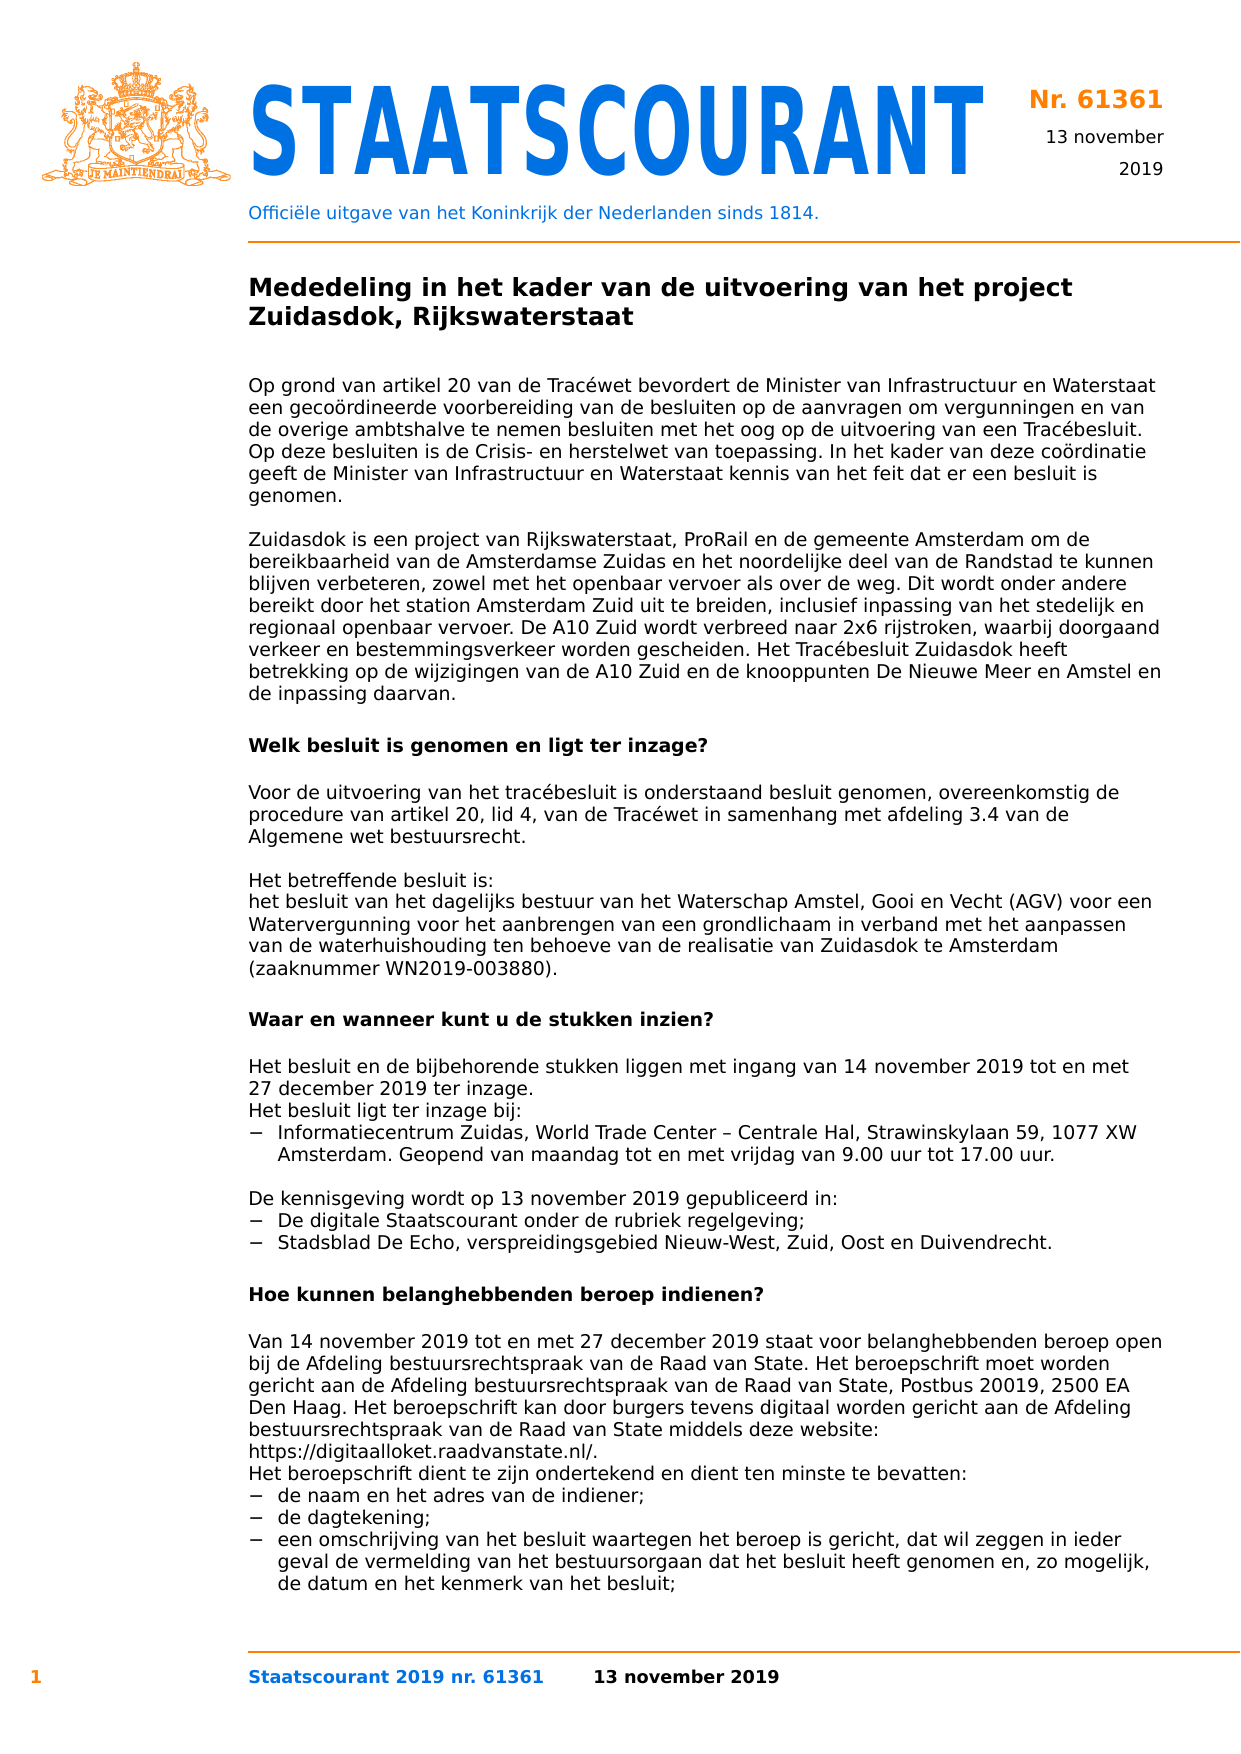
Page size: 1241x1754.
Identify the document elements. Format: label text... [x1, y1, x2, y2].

text Op grond van artikel 20 van de Tracéwet bevordert de Minister van Infrastructuur en Waterstaat een gecoördineerde voor­bereiding van de besluiten op de aanvragen om vergunningen en van de overige ambtshalve te nemen besluiten met het oog op de uitvoering van een Tracébesluit. Op deze besluiten is de Crisis- en herstelwet van toepassing. In het kader van deze coördinatie geeft de Minister van Infrastructuur en Waterstaat kennis van het feit dat er een besluit is genomen. [248, 375, 1163, 507]
text het besluit van het dagelijks bestuur van het Waterschap Amstel, Gooi en Vecht (AGV) voor een Watervergunning voor het aanbrengen van een grondlichaam in verband met het aanpassen van de waterhuishouding ten behoeve van de realisatie van Zuidasdok te Amsterdam (zaaknummer WN2019-003880). [248, 891, 1163, 979]
table_cell 2019 [998, 153, 1240, 203]
text − de dagtekening; [248, 1507, 1163, 1529]
subtitle Hoe kunnen belanghebbenden beroep indienen? [248, 1284, 1163, 1306]
text Het beroepschrift dient te zijn ondertekend en dient ten minste te bevatten: [248, 1463, 1163, 1485]
text Voor de uitvoering van het tracébesluit is onderstaand besluit genomen, overeenkomstig de procedure van artikel 20, lid 4, van de Tracéwet in samenhang met afdeling 3.4 van de Algemene wet bestuursrecht. [248, 782, 1163, 848]
subtitle Welk besluit is genomen en ligt ter inzage? [248, 735, 1163, 757]
table_header [25, 62, 248, 241]
subtitle Mededeling in het kader van de uitvoering van het project Zuidasdok, Rijkswaterstaat [248, 273, 1163, 331]
table_cell 13 november [998, 121, 1240, 153]
picture [41, 62, 231, 186]
text Het betreffende besluit is: [248, 869, 1163, 891]
text Van 14 november 2019 tot en met 27 december 2019 staat voor belanghebbenden beroep open bij de Afdeling bestuursrechtspraak van de Raad van State. Het beroepschrift moet worden gericht aan de Afdeling bestuursrechtspraak van de Raad van State, Postbus 20019, 2500 EA Den Haag. Het beroepschrift kan door burgers tevens digitaal worden gericht aan de Afdeling bestuursrechtspraak van de Raad van State middels deze website: https://digitaalloket.raadvanstate.nl/. [248, 1331, 1163, 1463]
table_header Nr. 61361 [998, 62, 1240, 121]
text Het besluit en de bijbehorende stukken liggen met ingang van 14 november 2019 tot en met 27 december 2019 ter inzage. [248, 1056, 1163, 1100]
table_header STAATSCOURANT [248, 62, 998, 203]
text Het besluit ligt ter inzage bij: [248, 1100, 1163, 1122]
table_cell Officiële uitgave van het Koninkrijk der Nederlanden sinds 1814. [248, 203, 1240, 241]
subtitle Waar en wanneer kunt u de stukken inzien? [248, 1009, 1163, 1031]
text − Informatiecentrum Zuidas, World Trade Center – Centrale Hal, Strawinskylaan 59, 1077 XW Amsterdam. Geopend van maandag tot en met vrijdag van 9.00 uur tot 17.00 uur. [248, 1122, 1163, 1166]
text − de naam en het adres van de indiener; [248, 1485, 1163, 1507]
text − Stadsblad De Echo, verspreidingsgebied Nieuw-West, Zuid, Oost en Duivendrecht. [248, 1232, 1163, 1254]
text − De digitale Staatscourant onder de rubriek regelgeving; [248, 1210, 1163, 1232]
text − een omschrijving van het besluit waartegen het beroep is gericht, dat wil zeggen in ieder geval de vermelding van het bestuursorgaan dat het besluit heeft genomen en, zo mogelijk, de datum en het kenmerk van het besluit; [248, 1529, 1163, 1595]
text De kennisgeving wordt op 13 november 2019 gepubliceerd in: [248, 1188, 1163, 1210]
text Zuidasdok is een project van Rijkswaterstaat, ProRail en de gemeente Amsterdam om de bereikbaarheid van de Amsterdamse Zuidas en het noordelijke deel van de Randstad te kunnen blijven verbeteren, zowel met het openbaar vervoer als over de weg. Dit wordt onder andere bereikt door het station Amsterdam Zuid uit te breiden, inclusief inpassing van het stedelijk en regionaal openbaar vervoer. De A10 Zuid wordt verbreed naar 2x6 rijstroken, waarbij doorgaand verkeer en bestemmingsverkeer worden gescheiden. Het Tracébesluit Zuidasdok heeft betrekking op de wijzigingen van de A10 Zuid en de knooppunten De Nieuwe Meer en Amstel en de inpassing daarvan. [248, 529, 1163, 705]
